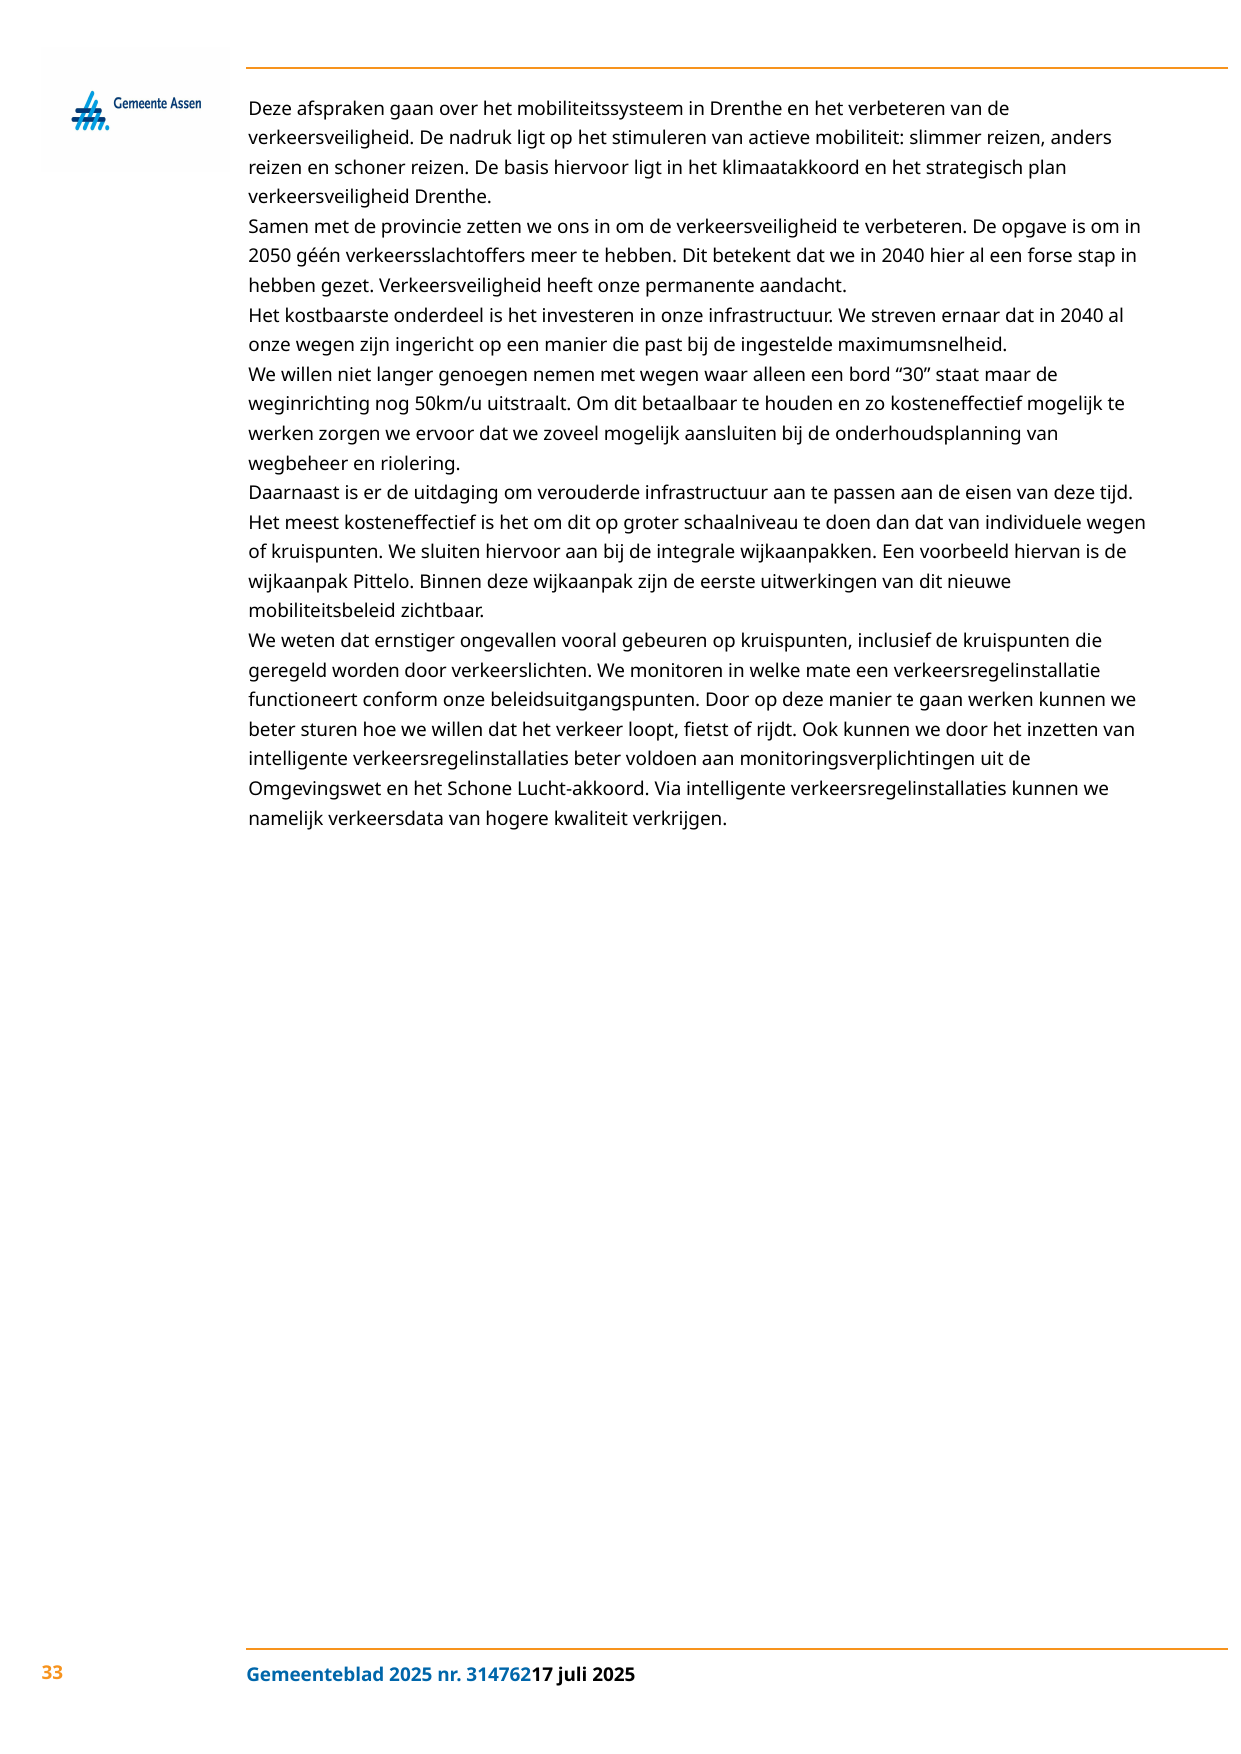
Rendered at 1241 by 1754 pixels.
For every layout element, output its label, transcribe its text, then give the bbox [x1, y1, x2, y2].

text Het kostbaarste onderdeel is het investeren in onze infrastructuur. We streven ernaar dat in 2040 al onze wegen zijn ingericht op een manier die past bij de ingestelde maximumsnelheid. [248, 302, 1152, 357]
text We willen niet langer genoegen nemen met wegen waar alleen een bord “30” staat maar de weginrichting nog 50km/u uitstraalt. Om dit betaalbaar te houden en zo kosteneffectief mogelijk te werken zorgen we ervoor dat we zoveel mogelijk aansluiten bij de onderhoudsplanning van wegbeheer en riolering. [248, 361, 1152, 476]
text Daarnaast is er de uitdaging om verouderde infrastructuur aan te passen aan de eisen van deze tijd. Het meest kosteneffectief is het om dit op groter schaalniveau te doen dan dat van individuele wegen of kruispunten. We sluiten hiervoor aan bij de integrale wijkaanpakken. Een voorbeeld hiervan is de wijkaanpak Pittelo. Binnen deze wijkaanpak zijn de eerste uitwerkingen van dit nieuwe mobiliteitsbeleid zichtbaar. [248, 479, 1152, 623]
text Deze afspraken gaan over het mobiliteitssysteem in Drenthe en het verbeteren van de verkeersveiligheid. De nadruk ligt op het stimuleren van actieve mobiliteit: slimmer reizen, anders reizen en schoner reizen. De basis hiervoor ligt in het klimaatakkoord en het strategisch plan verkeersveiligheid Drenthe. [248, 95, 1152, 209]
text Samen met de provincie zetten we ons in om de verkeersveiligheid te verbeteren. De opgave is om in 2050 géén verkeersslachtoffers meer te hebben. Dit betekent dat we in 2040 hier al een forse stap in hebben gezet. Verkeersveiligheid heeft onze permanente aandacht. [248, 213, 1152, 298]
picture [41, 47, 231, 172]
text We weten dat ernstiger ongevallen vooral gebeuren op kruispunten, inclusief de kruispunten die geregeld worden door verkeerslichten. We monitoren in welke mate een verkeersregelinstallatie functioneert conform onze beleidsuitgangspunten. Door op deze manier te gaan werken kunnen we beter sturen hoe we willen dat het verkeer loopt, fietst of rijdt. Ook kunnen we door het inzetten van intelligente verkeersregelinstallaties beter voldoen aan monitoringsverplichtingen uit de Omgevingswet en het Schone Lucht-akkoord. Via intelligente verkeersregelinstallaties kunnen we namelijk verkeersdata van hogere kwaliteit verkrijgen. [248, 627, 1152, 831]
